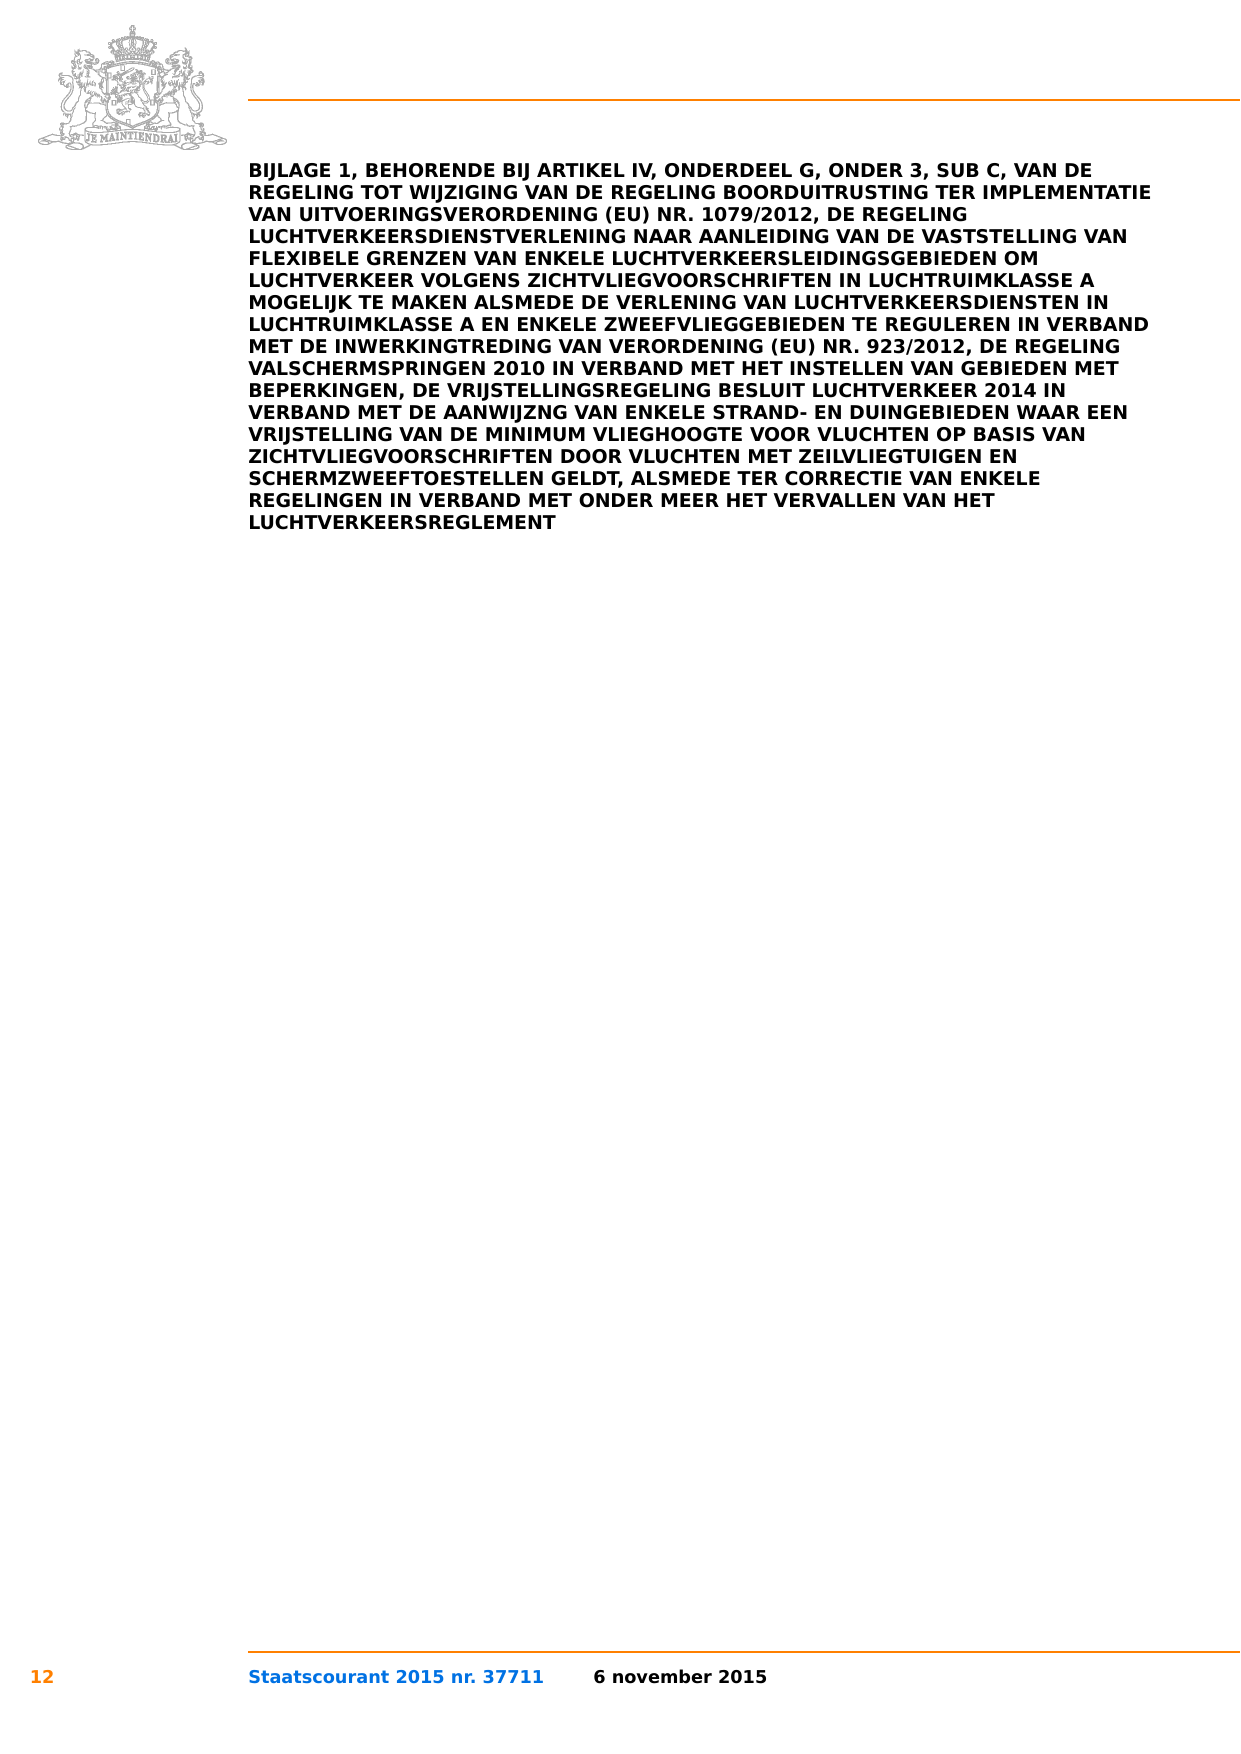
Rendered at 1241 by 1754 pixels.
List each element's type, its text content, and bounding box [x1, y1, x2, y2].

picture [38, 25, 227, 150]
subtitle BIJLAGE 1, BEHORENDE BIJ ARTIKEL IV, ONDERDEEL G, ONDER 3, SUB C, VAN DE REGELING TOT WIJZIGING VAN DE REGELING BOORDUITRUSTING TER IMPLEMENTATIE VAN UITVOERINGSVERORDENING (EU) NR. 1079/2012, DE REGELING LUCHTVERKEERSDIENSTVERLENING NAAR AANLEIDING VAN DE VASTSTELLING VAN FLEXIBELE GRENZEN VAN ENKELE LUCHTVERKEERSLEIDINGSGEBIEDEN OM LUCHTVERKEER VOLGENS ZICHTVLIEGVOORSCHRIFTEN IN LUCHTRUIMKLASSE A MOGELIJK TE MAKEN ALSMEDE DE VERLENING VAN LUCHTVERKEERSDIENSTEN IN LUCHTRUIMKLASSE A EN ENKELE ZWEEFVLIEGGEBIEDEN TE REGULEREN IN VERBAND MET DE INWERKINGTREDING VAN VERORDENING (EU) NR. 923/2012, DE REGELING VALSCHERMSPRINGEN 2010 IN VERBAND MET HET INSTELLEN VAN GEBIEDEN MET BEPERKINGEN, DE VRIJSTELLINGSREGELING BESLUIT LUCHTVERKEER 2014 IN VERBAND MET DE AANWIJZNG VAN ENKELE STRAND- EN DUINGEBIEDEN WAAR EEN VRIJSTELLING VAN DE MINIMUM VLIEGHOOGTE VOOR VLUCHTEN OP BASIS VAN ZICHTVLIEGVOORSCHRIFTEN DOOR VLUCHTEN MET ZEILVLIEGTUIGEN EN SCHERMZWEEFTOESTELLEN GELDT, ALSMEDE TER CORRECTIE VAN ENKELE REGELINGEN IN VERBAND MET ONDER MEER HET VERVALLEN VAN HET LUCHTVERKEERSREGLEMENT [248, 160, 1163, 533]
